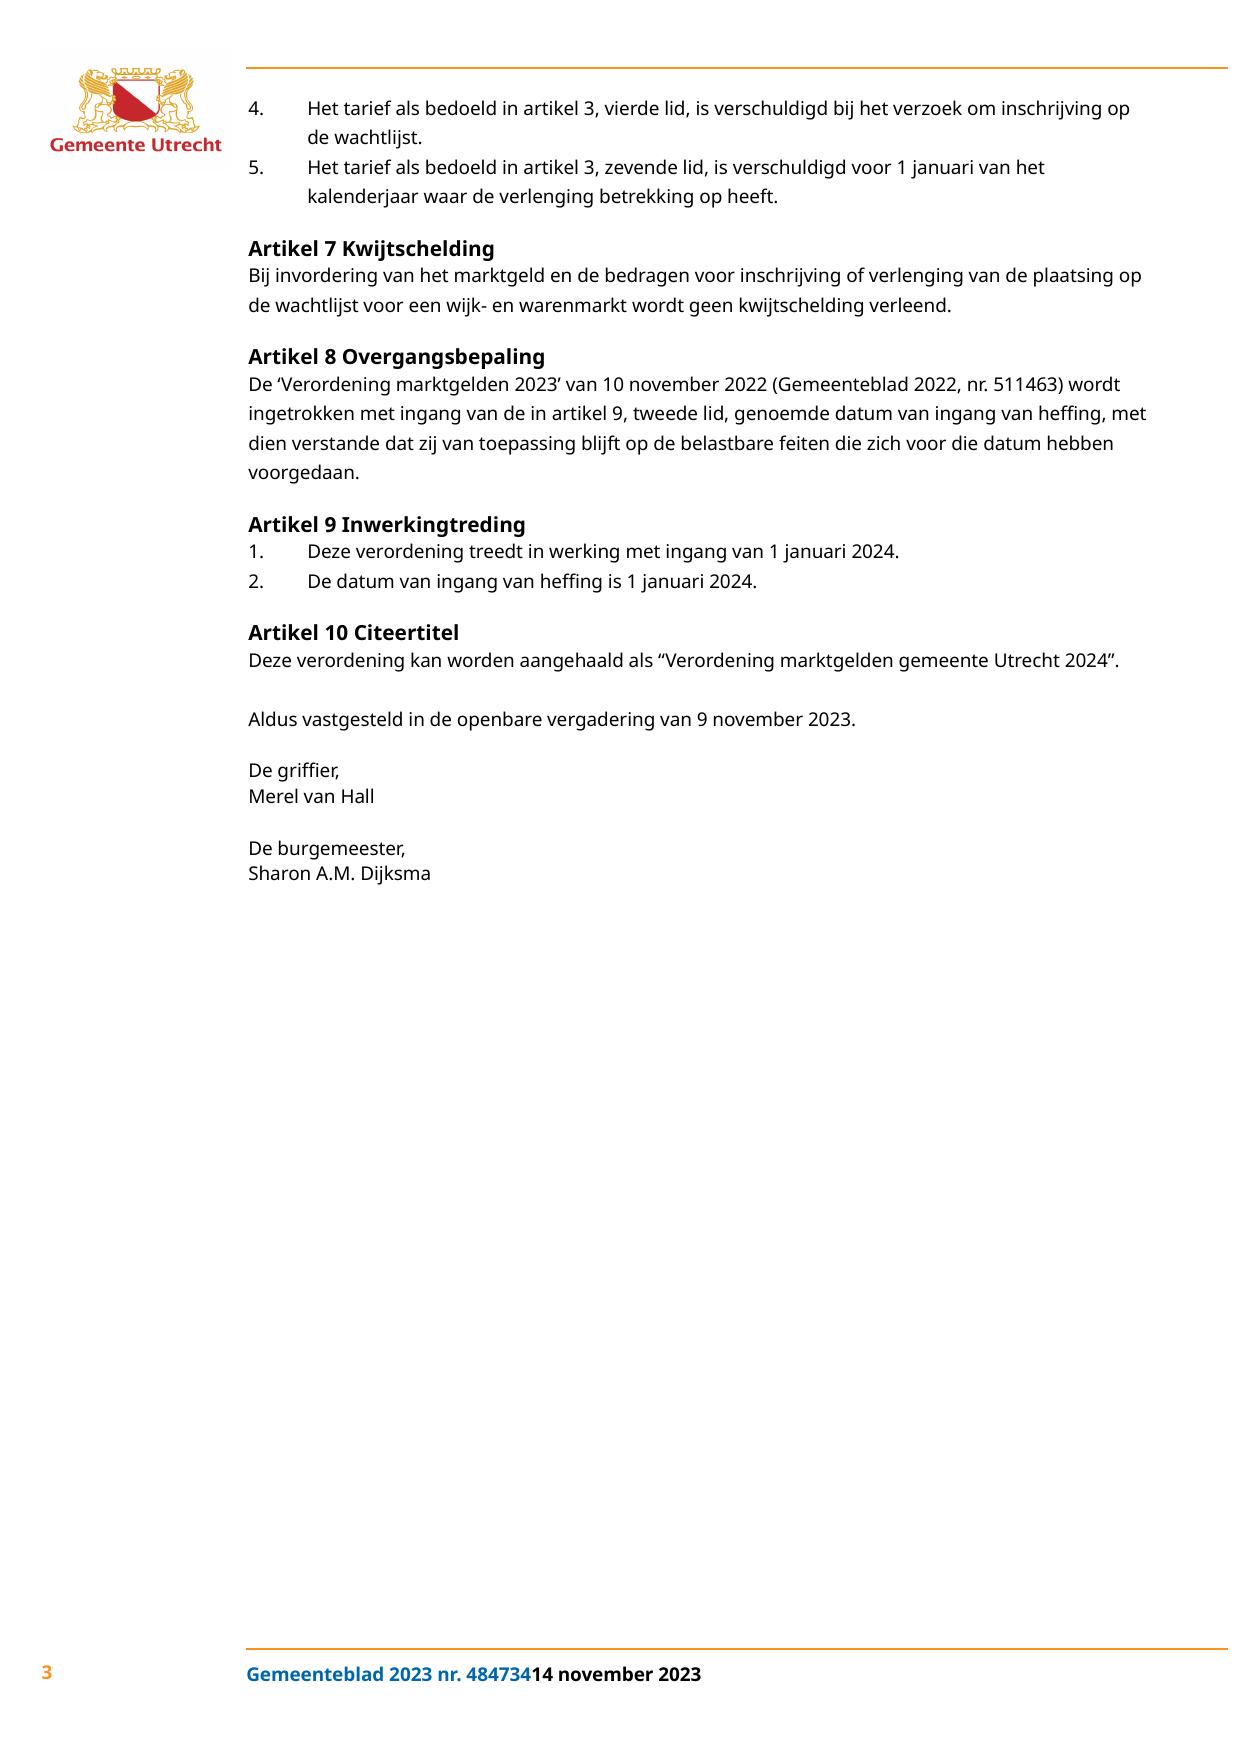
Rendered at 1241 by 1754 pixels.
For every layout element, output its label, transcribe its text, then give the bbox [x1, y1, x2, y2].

text Artikel 8 Overgangsbepaling [248, 342, 1152, 371]
text De burgemeester, [248, 835, 1152, 860]
picture [41, 47, 231, 172]
list Deze verordening treedt in werking met ingang van 1 januari 2024. [248, 538, 1152, 564]
text De ‘Verordening marktgelden 2023’ van 10 november 2022 (Gemeenteblad 2022, nr. 511463) wordt ingetrokken met ingang van de in artikel 9, tweede lid, genoemde datum van ingang van heffing, met dien verstande dat zij van toepassing blijft op de belastbare feiten die zich voor die datum hebben voorgedaan. [248, 371, 1152, 485]
text Artikel 7 Kwijtschelding [248, 234, 1152, 262]
text Merel van Hall [248, 783, 1152, 809]
text Aldus vastgesteld in de openbare vergadering van 9 november 2023. [248, 706, 1152, 732]
text Deze verordening kan worden aangehaald als “Verordening marktgelden gemeente Utrecht 2024”. [248, 647, 1152, 673]
text Artikel 9 Inwerkingtreding [248, 510, 1152, 538]
list De datum van ingang van heffing is 1 januari 2024. [248, 568, 1152, 594]
text De griffier, [248, 757, 1152, 783]
list Het tarief als bedoeld in artikel 3, vierde lid, is verschuldigd bij het verzoek om inschrijving op de wachtlijst. [248, 95, 1152, 150]
list Het tarief als bedoeld in artikel 3, zevende lid, is verschuldigd voor 1 januari van het kalenderjaar waar de verlenging betrekking op heeft. [248, 154, 1152, 209]
text Bij invordering van het marktgeld en de bedragen voor inschrijving of verlenging van de plaatsing op de wachtlijst voor een wijk- en warenmarkt wordt geen kwijtschelding verleend. [248, 262, 1152, 318]
text Artikel 10 Citeertitel [248, 618, 1152, 647]
text Sharon A.M. Dijksma [248, 860, 1152, 886]
